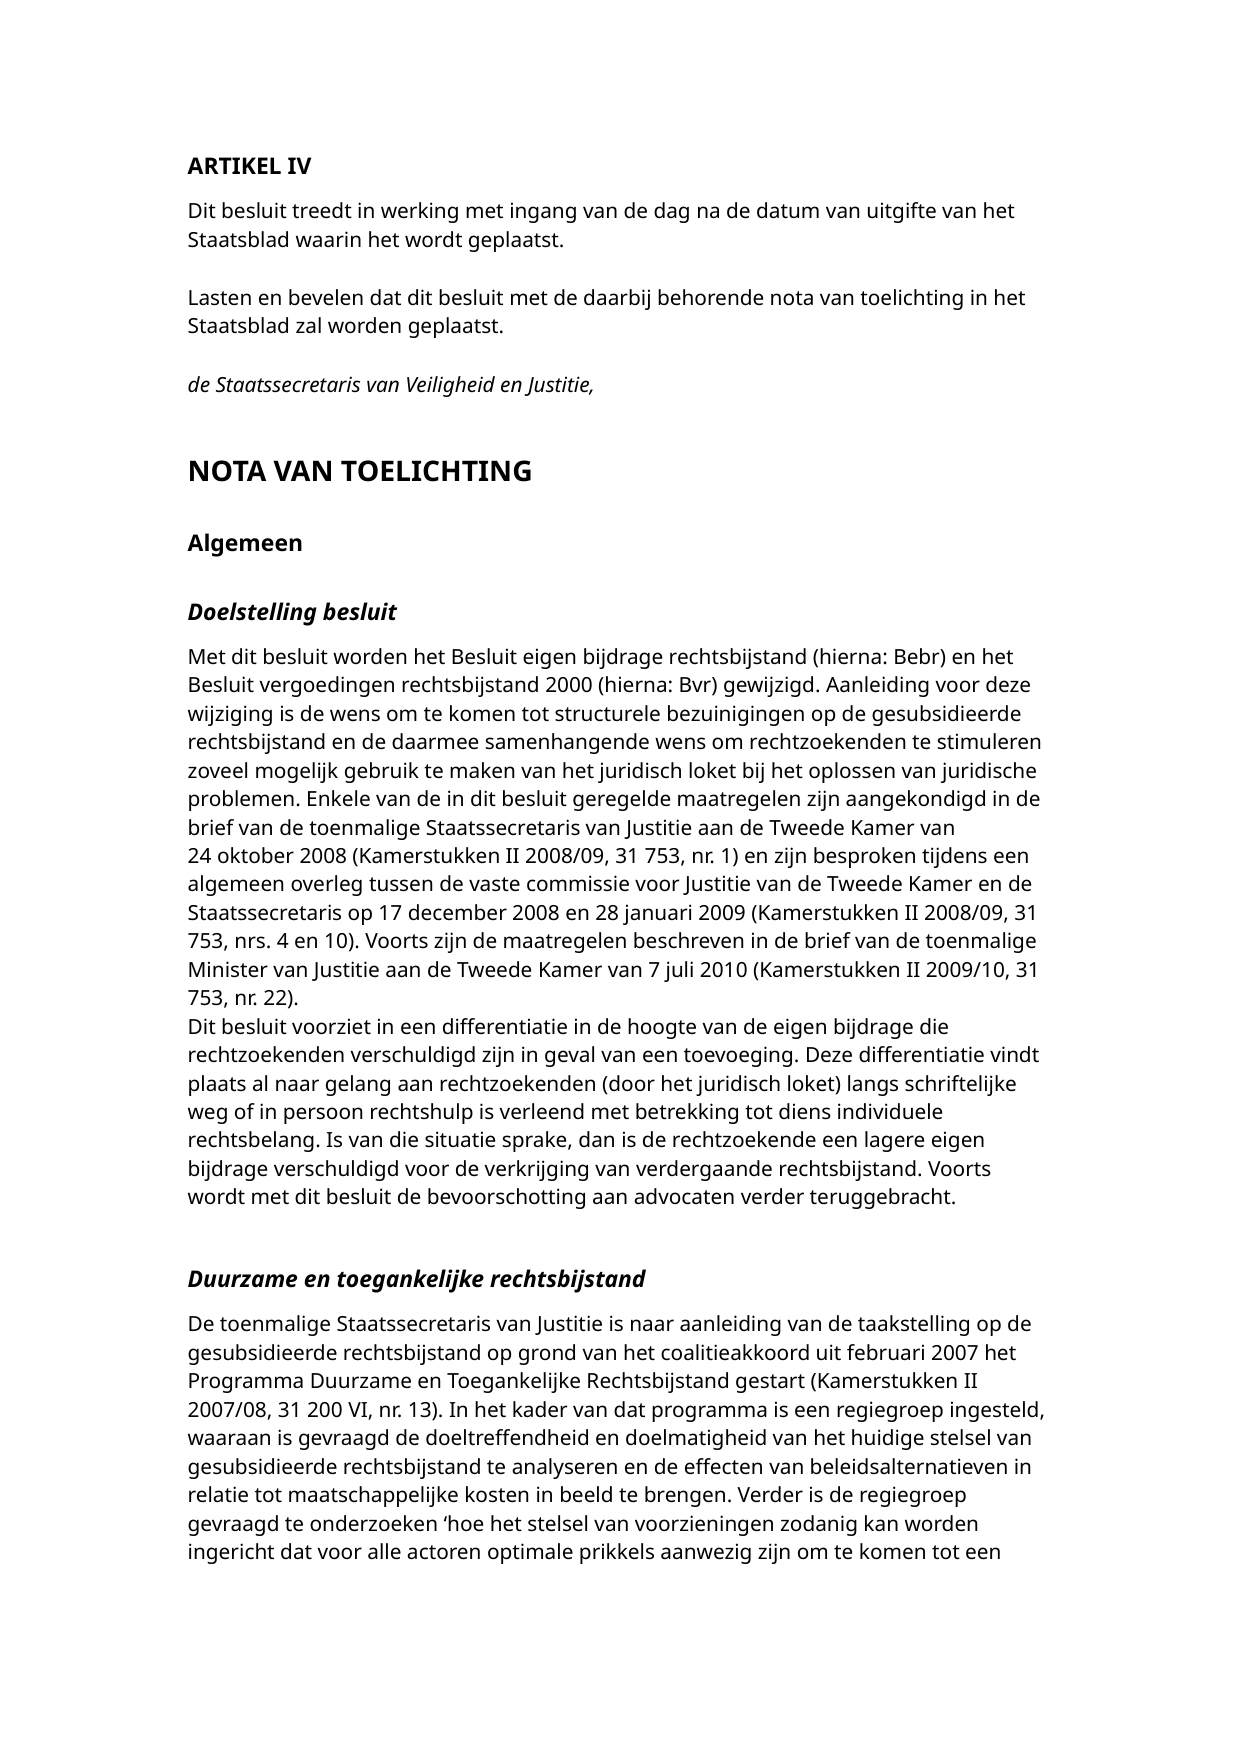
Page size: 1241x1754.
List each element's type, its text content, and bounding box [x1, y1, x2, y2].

text De toenmalige Staatssecretaris van Justitie is naar aanleiding van de taakstelling op de gesubsidieerde rechtsbijstand op grond van het coalitieakkoord uit februari 2007 het Programma Duurzame en Toegankelijke Rechtsbijstand gestart (Kamerstukken II 2007/08, 31 200 VI, nr. 13). In het kader van dat programma is een regiegroep ingesteld, waaraan is gevraagd de doeltreffendheid en doelmatigheid van het huidige stelsel van gesubsidieerde rechtsbijstand te analyseren en de effecten van beleidsalternatieven in relatie tot maatschappelijke kosten in beeld te brengen. Verder is de regiegroep gevraagd te onderzoeken ‘hoe het stelsel van voorzieningen zodanig kan worden ingericht dat voor alle actoren optimale prikkels aanwezig zijn om te komen tot een [187, 1309, 1053, 1566]
text de Staatssecretaris van Veiligheid en Justitie, [187, 370, 1053, 398]
text Met dit besluit worden het Besluit eigen bijdrage rechtsbijstand (hierna: Bebr) en het Besluit vergoedingen rechtsbijstand 2000 (hierna: Bvr) gewijzigd. Aanleiding voor deze wijziging is de wens om te komen tot structurele bezuinigingen op de gesubsidieerde rechtsbijstand en de daarmee samenhangende wens om rechtzoekenden te stimuleren zoveel mogelijk gebruik te maken van het juridisch loket bij het oplossen van juridische problemen. Enkele van de in dit besluit geregelde maatregelen zijn aangekondigd in de brief van de toenmalige Staatssecretaris van Justitie aan de Tweede Kamer van 24 oktober 2008 (Kamerstukken II 2008/09, 31 753, nr. 1) en zijn besproken tijdens een algemeen overleg tussen de vaste commissie voor Justitie van de Tweede Kamer en de Staatssecretaris op 17 december 2008 en 28 januari 2009 (Kamerstukken II 2008/09, 31 753, nrs. 4 en 10). Voorts zijn de maatregelen beschreven in de brief van de toenmalige Minister van Justitie aan de Tweede Kamer van 7 juli 2010 (Kamerstukken II 2009/10, 31 753, nr. 22). [187, 642, 1053, 1012]
text Dit besluit treedt in werking met ingang van de dag na de datum van uitgifte van het Staatsblad waarin het wordt geplaatst. [187, 196, 1053, 253]
subtitle Algemeen [187, 527, 1053, 558]
subtitle Duurzame en toegankelijke rechtsbijstand [187, 1263, 1053, 1294]
text Lasten en bevelen dat dit besluit met de daarbij behorende nota van toelichting in het Staatsblad zal worden geplaatst. [187, 283, 1053, 340]
subtitle Doelstelling besluit [187, 596, 1053, 627]
text Dit besluit voorziet in een differentiatie in de hoogte van de eigen bijdrage die rechtzoekenden verschuldigd zijn in geval van een toevoeging. Deze differentiatie vindt plaats al naar gelang aan rechtzoekenden (door het juridisch loket) langs schriftelijke weg of in persoon rechtshulp is verleend met betrekking tot diens individuele rechtsbelang. Is van die situatie sprake, dan is de rechtzoekende een lagere eigen bijdrage verschuldigd voor de verkrijging van verdergaande rechtsbijstand. Voorts wordt met dit besluit de bevoorschotting aan advocaten verder teruggebracht. [187, 1012, 1053, 1211]
subtitle ARTIKEL IV [187, 150, 1053, 181]
subtitle NOTA VAN TOELICHTING [187, 451, 1053, 489]
